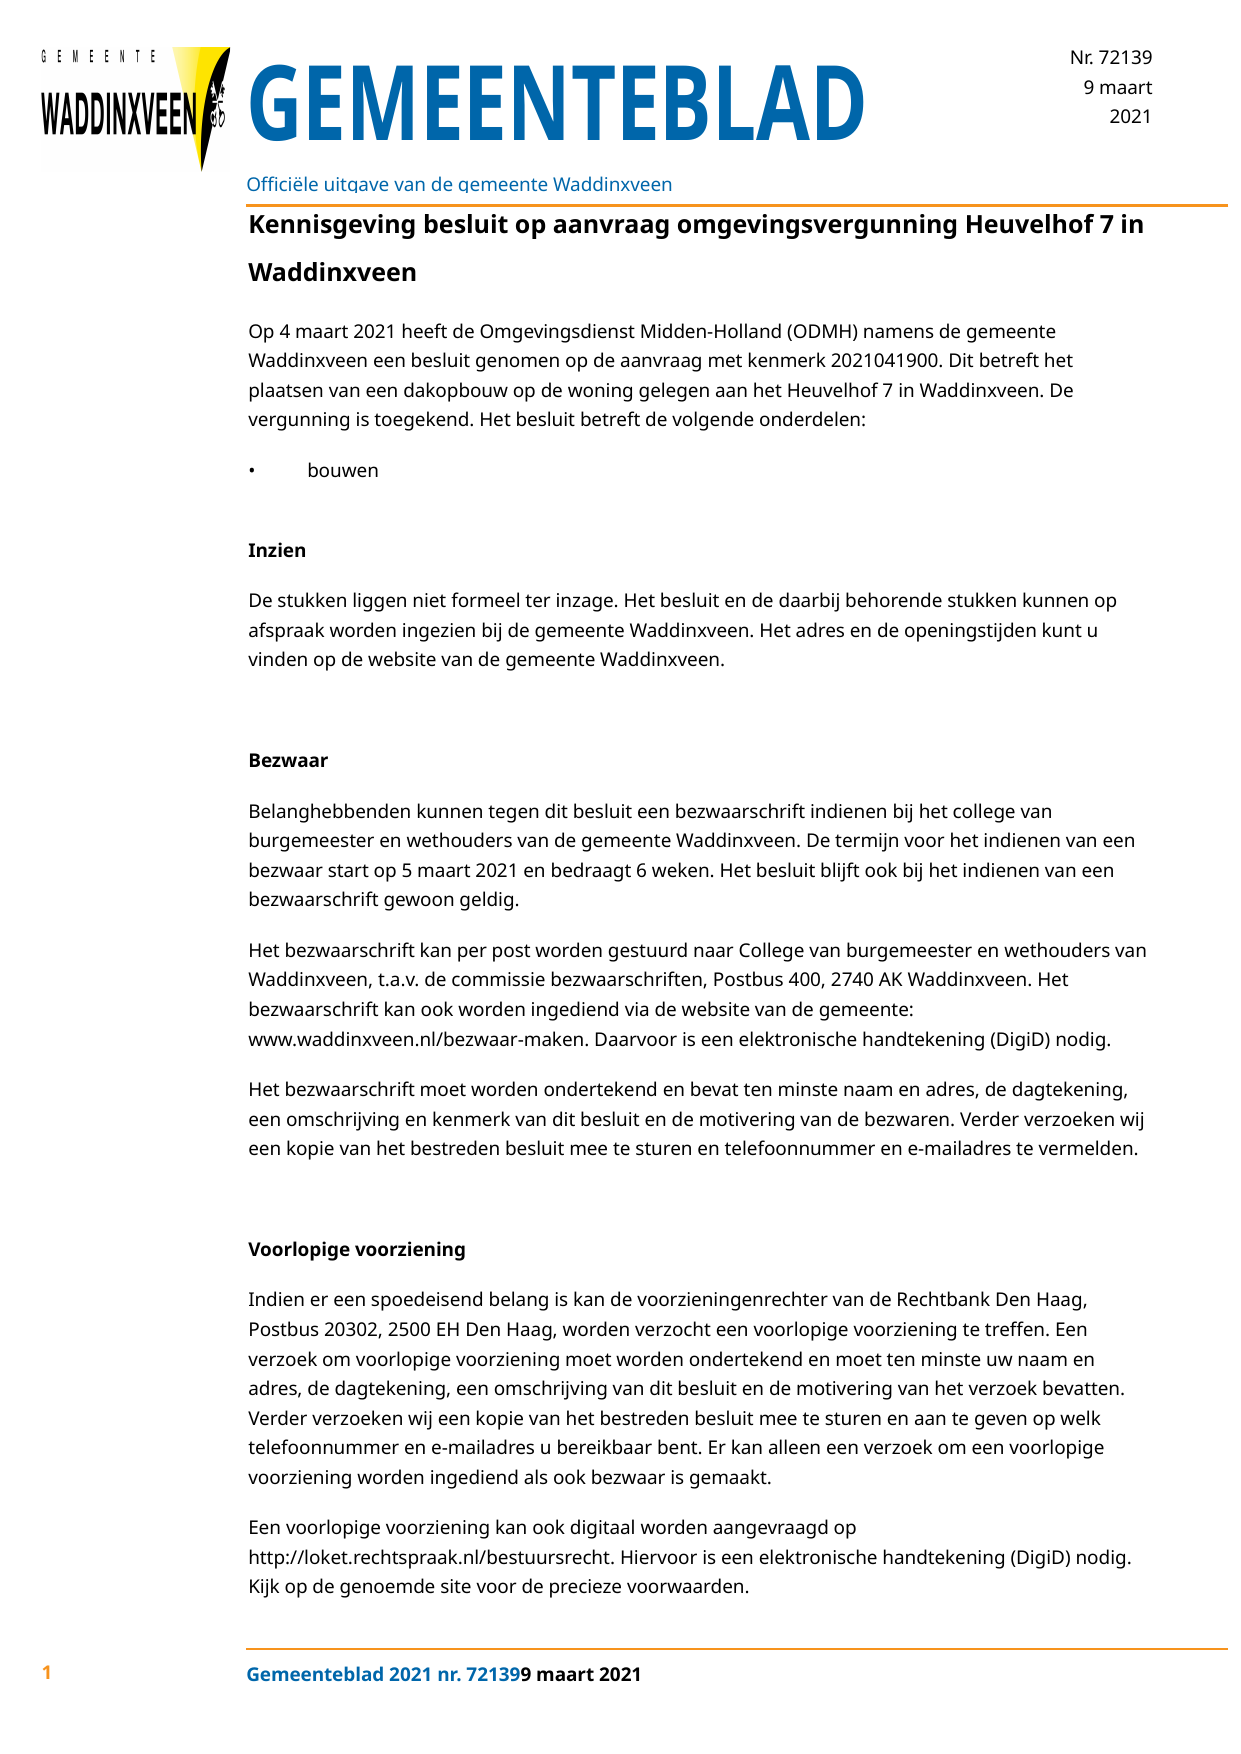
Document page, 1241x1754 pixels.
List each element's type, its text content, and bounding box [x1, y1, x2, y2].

text Een voorlopige voorziening kan ook digitaal worden aangevraagd op http://loket.rechtspraak.nl/bestuursrecht. Hiervoor is een elektronische handtekening (DigiD) nodig. Kijk op de genoemde site voor de precieze voorwaarden. [248, 1514, 1152, 1599]
picture [41, 47, 231, 172]
text Inzien [248, 537, 1152, 563]
text Kennisgeving besluit op aanvraag omgevingsvergunning Heuvelhof 7 in Waddinxveen [248, 207, 1152, 288]
text Het bezwaarschrift kan per post worden gestuurd naar College van burgemeester en wethouders van Waddinxveen, t.a.v. de commissie bezwaarschriften, Postbus 400, 2740 AK Waddinxveen. Het bezwaarschrift kan ook worden ingediend via de website van de gemeente: www.waddinxveen.nl/bezwaar-maken. Daarvoor is een elektronische handtekening (DigiD) nodig. [248, 937, 1152, 1052]
text Bezwaar [248, 747, 1152, 773]
text Indien er een spoedeisend belang is kan de voorzieningenrechter van de Rechtbank Den Haag, Postbus 20302, 2500 EH Den Haag, worden verzocht een voorlopige voorziening te treffen. Een verzoek om voorlopige voorziening moet worden ondertekend en moet ten minste uw naam en adres, de dagtekening, een omschrijving van dit besluit en de motivering van het verzoek bevatten. Verder verzoeken wij een kopie van het bestreden besluit mee te sturen en aan te geven op welk telefoonnummer en e-mailadres u bereikbaar bent. Er kan alleen een verzoek om een voorlopige voorziening worden ingediend als ook bezwaar is gemaakt. [248, 1287, 1152, 1490]
text Het bezwaarschrift moet worden ondertekend en bevat ten minste naam en adres, de dagtekening, een omschrijving en kenmerk van dit besluit en de motivering van de bezwaren. Verder verzoeken wij een kopie van het bestreden besluit mee te sturen en telefoonnummer en e-mailadres te vermelden. [248, 1076, 1152, 1161]
text Voorlopige voorziening [248, 1236, 1152, 1262]
text Op 4 maart 2021 heeft de Omgevingsdienst Midden-Holland (ODMH) namens de gemeente Waddinxveen een besluit genomen op de aanvraag met kenmerk 2021041900. Dit betreft het plaatsen van een dakopbouw op de woning gelegen aan het Heuvelhof 7 in Waddinxveen. De vergunning is toegekend. Het besluit betreft de volgende onderdelen: [248, 318, 1152, 432]
text Belanghebbenden kunnen tegen dit besluit een bezwaarschrift indienen bij het college van burgemeester en wethouders van de gemeente Waddinxveen. De termijn voor het indienen van een bezwaar start op 5 maart 2021 en bedraagt 6 weken. Het besluit blijft ook bij het indienen van een bezwaarschrift gewoon geldig. [248, 798, 1152, 912]
text De stukken liggen niet formeel ter inzage. Het besluit en de daarbij behorende stukken kunnen op afspraak worden ingezien bij de gemeente Waddinxveen. Het adres en de openingstijden kunt u vinden op de website van de gemeente Waddinxveen. [248, 587, 1152, 672]
list bouwen [248, 457, 1152, 483]
